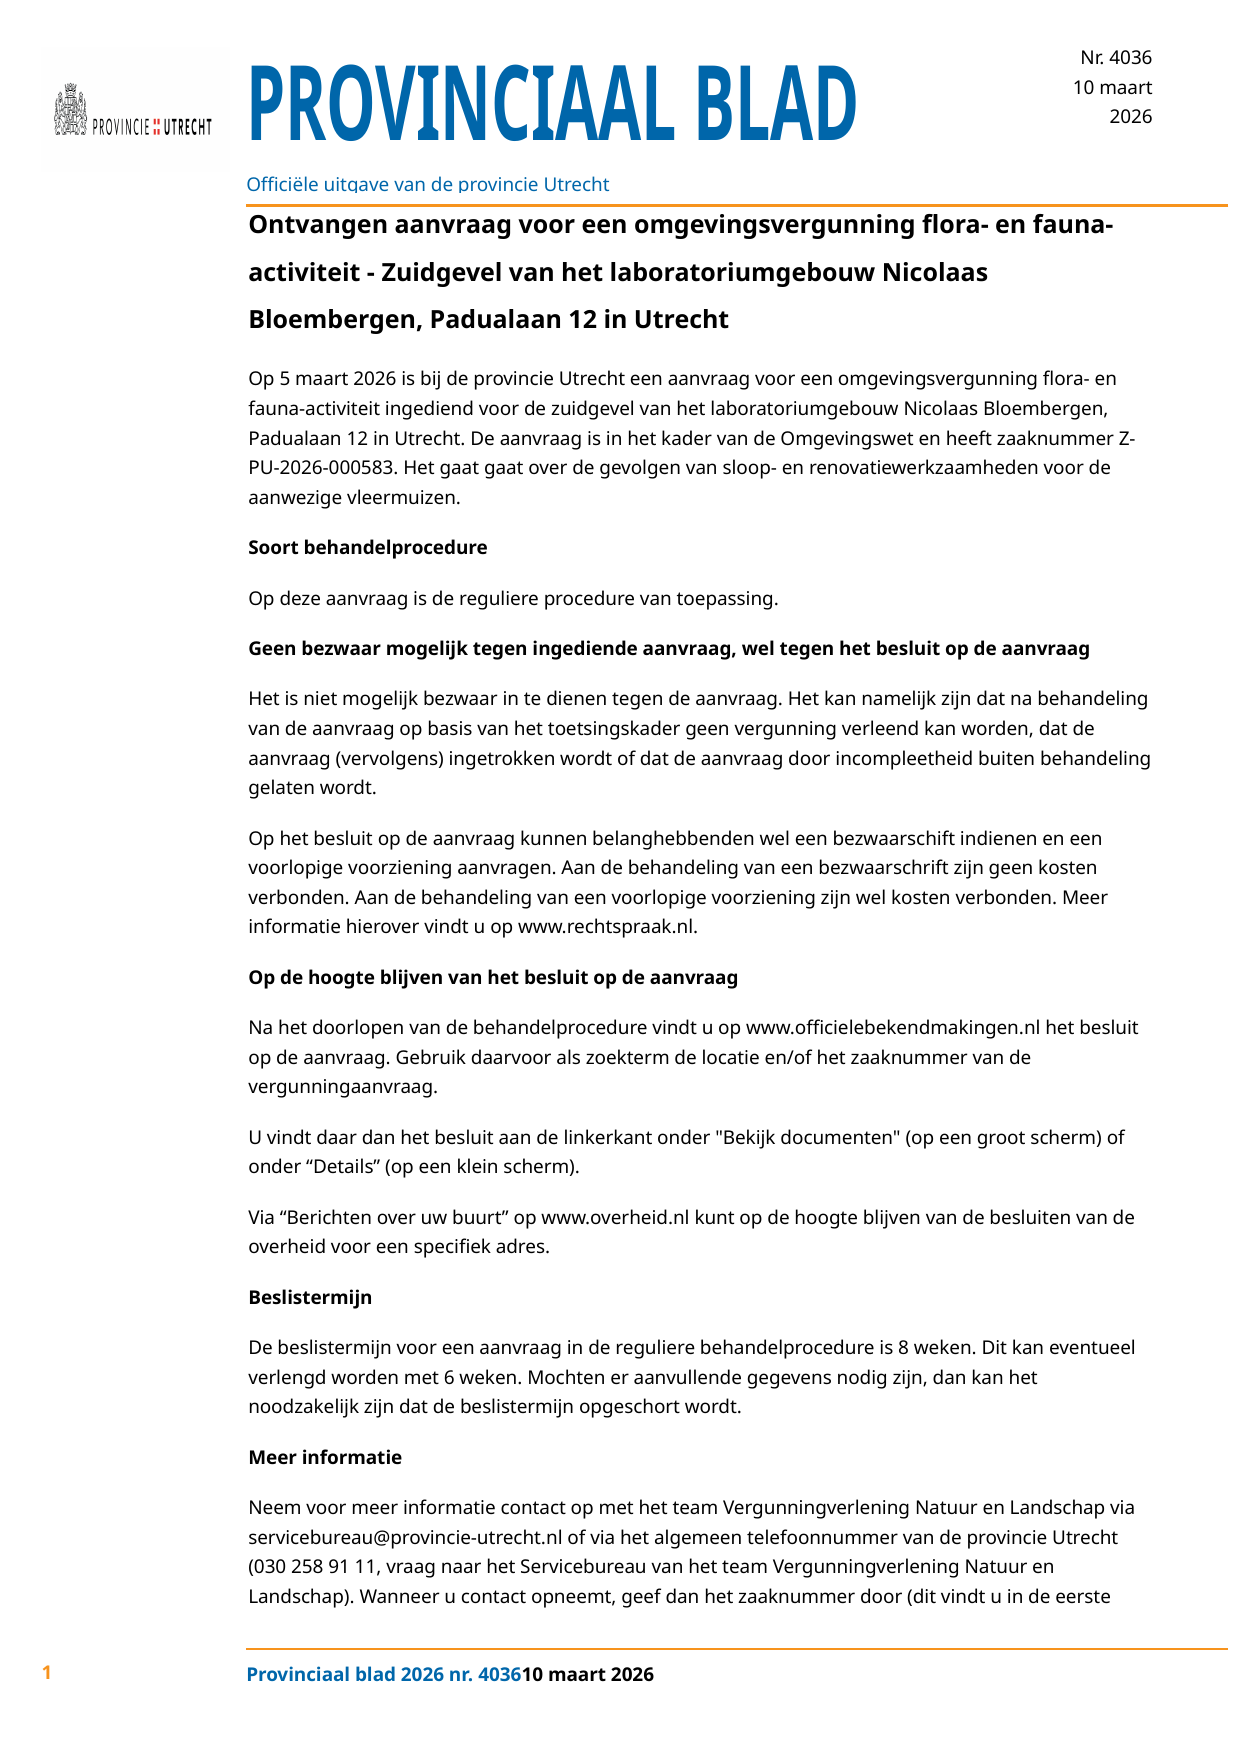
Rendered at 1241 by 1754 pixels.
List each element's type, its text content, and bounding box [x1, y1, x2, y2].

text Op het besluit op de aanvraag kunnen belanghebbenden wel een bezwaarschift indienen en een voorlopige voorziening aanvragen. Aan de behandeling van een bezwaarschrift zijn geen kosten verbonden. Aan de behandeling van een voorlopige voorziening zijn wel kosten verbonden. Meer informatie hierover vindt u op www.rechtspraak.nl. [248, 825, 1152, 939]
text Beslistermijn [248, 1284, 1152, 1309]
text Meer informatie [248, 1444, 1152, 1469]
text Op deze aanvraag is de reguliere procedure van toepassing. [248, 585, 1152, 610]
text Neem voor meer informatie contact op met het team Vergunningverlening Natuur en Landschap via servicebureau@provincie-utrecht.nl of via het algemeen telefoonnummer van de provincie Utrecht (030 258 91 11, vraag naar het Servicebureau van het team Vergunningverlening Natuur en Landschap). Wanneer u contact opneemt, geef dan het zaaknummer door (dit vindt u in de eerste [248, 1494, 1152, 1609]
text Het is niet mogelijk bezwaar in te dienen tegen de aanvraag. Het kan namelijk zijn dat na behandeling van de aanvraag op basis van het toetsingskader geen vergunning verleend kan worden, dat de aanvraag (vervolgens) ingetrokken wordt of dat de aanvraag door incompleetheid buiten behandeling gelaten wordt. [248, 686, 1152, 800]
text Na het doorlopen van de behandelprocedure vindt u op www.officielebekendmakingen.nl het besluit op de aanvraag. Gebruik daarvoor als zoekterm de locatie en/of het zaaknummer van de vergunningaanvraag. [248, 1014, 1152, 1099]
text Soort behandelprocedure [248, 534, 1152, 560]
text Op de hoogte blijven van het besluit op de aanvraag [248, 964, 1152, 989]
text U vindt daar dan het besluit aan de linkerkant onder "Bekijk documenten" (op een groot scherm) of onder “Details” (op een klein scherm). [248, 1124, 1152, 1179]
text Via “Berichten over uw buurt” op www.overheid.nl kunt op de hoogte blijven van de besluiten van de overheid voor een specifiek adres. [248, 1204, 1152, 1259]
text De beslistermijn voor een aanvraag in de reguliere behandelprocedure is 8 weken. Dit kan eventueel verlengd worden met 6 weken. Mochten er aanvullende gegevens nodig zijn, dan kan het noodzakelijk zijn dat de beslistermijn opgeschort wordt. [248, 1334, 1152, 1419]
text Ontvangen aanvraag voor een omgevingsvergunning flora- en fauna-activiteit - Zuidgevel van het laboratoriumgebouw Nicolaas Bloembergen, Padualaan 12 in Utrecht [248, 207, 1152, 336]
text Geen bezwaar mogelijk tegen ingediende aanvraag, wel tegen het besluit op de aanvraag [248, 635, 1152, 661]
picture [41, 47, 231, 172]
text Op 5 maart 2026 is bij de provincie Utrecht een aanvraag voor een omgevingsvergunning flora- en fauna-activiteit ingediend voor de zuidgevel van het laboratoriumgebouw Nicolaas Bloembergen, Padualaan 12 in Utrecht. De aanvraag is in het kader van de Omgevingswet en heeft zaaknummer Z-PU-2026-000583. Het gaat gaat over de gevolgen van sloop- en renovatiewerkzaamheden voor de aanwezige vleermuizen. [248, 366, 1152, 509]
